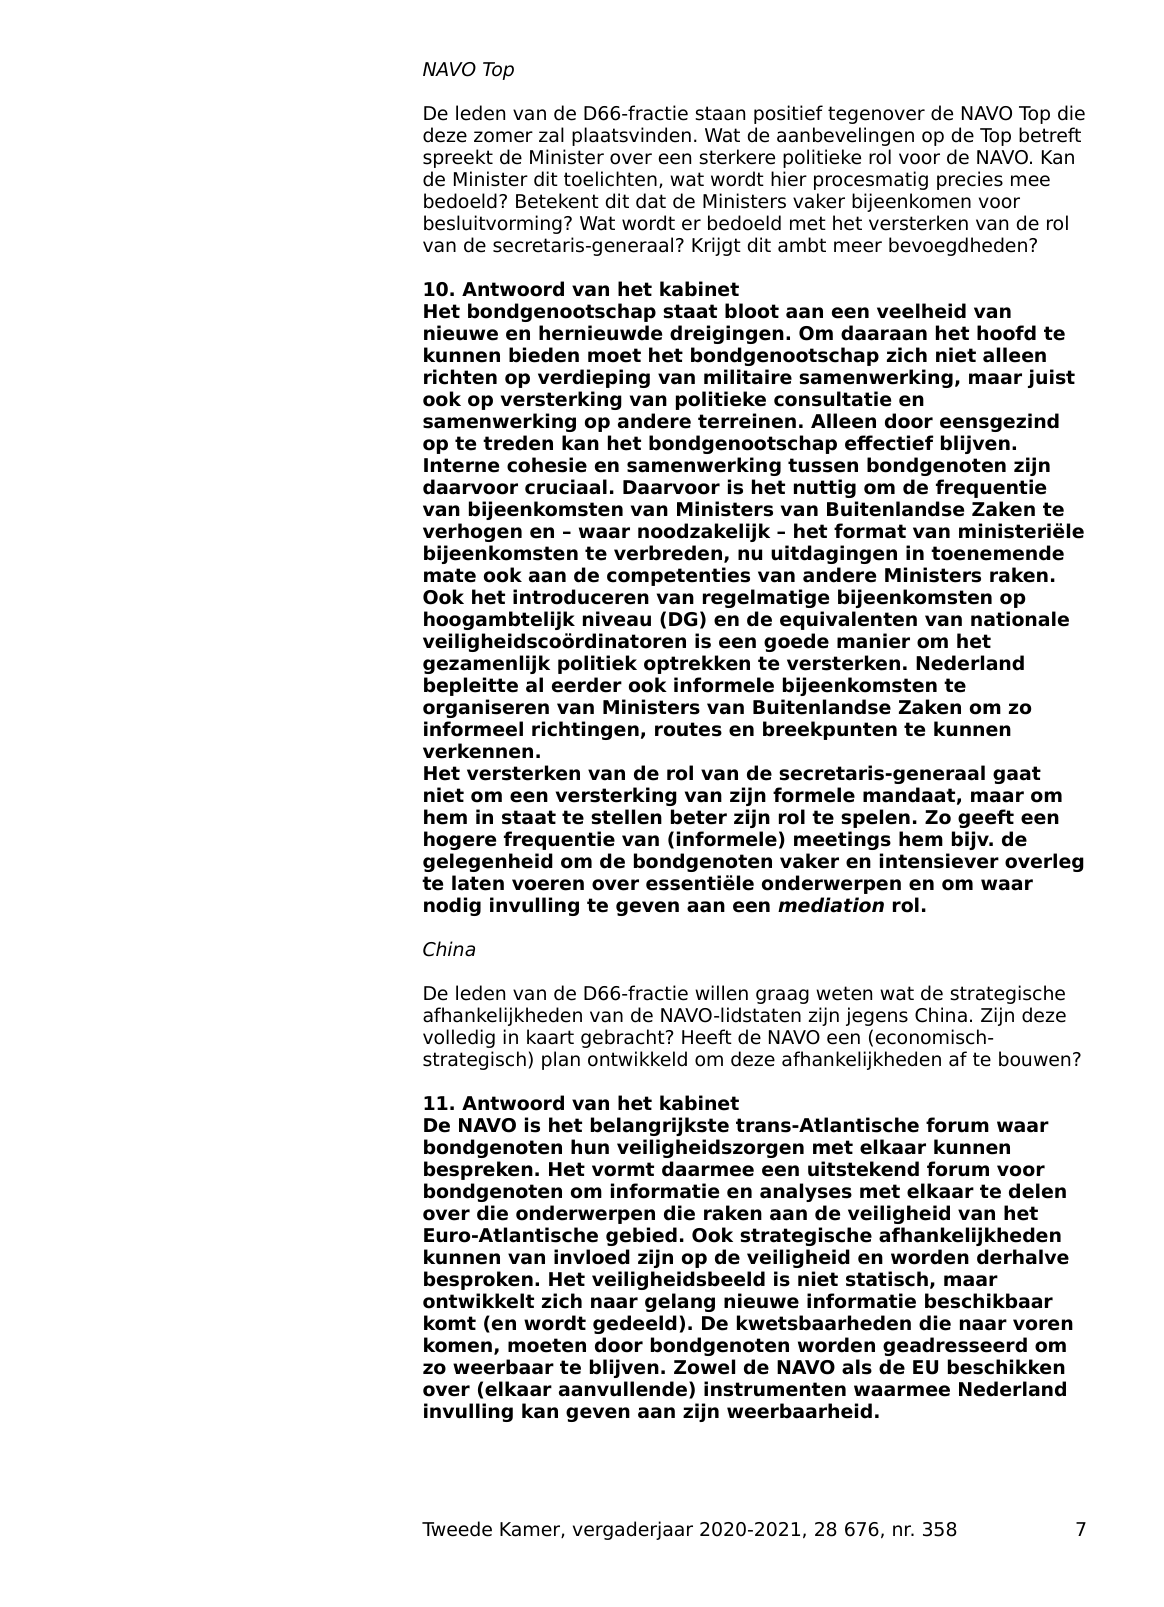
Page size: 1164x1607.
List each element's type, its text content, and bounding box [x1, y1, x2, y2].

text 11. Antwoord van het kabinet [422, 1093, 1087, 1115]
text Het versterken van de rol van de secretaris-generaal gaat niet om een versterking van zijn formele mandaat, maar om hem in staat te stellen beter zijn rol te spelen. Zo geeft een hogere frequentie van (informele) meetings hem bijv. de gelegenheid om de bondgenoten vaker en intensiever overleg te laten voeren over essentiële onderwerpen en om waar nodig invulling te geven aan een mediation rol. [422, 763, 1087, 917]
text 10. Antwoord van het kabinet [422, 279, 1087, 301]
text Het bondgenootschap staat bloot aan een veelheid van nieuwe en hernieuwde dreigingen. Om daaraan het hoofd te kunnen bieden moet het bondgenootschap zich niet alleen richten op verdieping van militaire samenwerking, maar juist ook op versterking van politieke consultatie en samenwerking op andere terreinen. Alleen door eensgezind op te treden kan het bondgenootschap effectief blijven. Interne cohesie en samenwerking tussen bondgenoten zijn daarvoor cruciaal. Daarvoor is het nuttig om de frequentie van bijeenkomsten van Ministers van Buitenlandse Zaken te verhogen en – waar noodzakelijk – het format van ministeriële bijeenkomsten te verbreden, nu uitdagingen in toenemende mate ook aan de competenties van andere Ministers raken. Ook het introduceren van regelmatige bijeenkomsten op hoogambtelijk niveau (DG) en de equivalenten van nationale veiligheidscoördinatoren is een goede manier om het gezamenlijk politiek optrekken te versterken. Nederland bepleitte al eerder ook informele bijeenkomsten te organiseren van Ministers van Buitenlandse Zaken om zo informeel richtingen, routes en breekpunten te kunnen verkennen. [422, 301, 1087, 763]
text De NAVO is het belangrijkste trans-Atlantische forum waar bondgenoten hun veiligheidszorgen met elkaar kunnen bespreken. Het vormt daarmee een uitstekend forum voor bondgenoten om informatie en analyses met elkaar te delen over die onderwerpen die raken aan de veiligheid van het Euro-Atlantische gebied. Ook strategische afhankelijkheden kunnen van invloed zijn op de veiligheid en worden derhalve besproken. Het veiligheidsbeeld is niet statisch, maar ontwikkelt zich naar gelang nieuwe informatie beschikbaar komt (en wordt gedeeld). De kwetsbaarheden die naar voren komen, moeten door bondgenoten worden geadresseerd om zo weerbaar te blijven. Zowel de NAVO als de EU beschikken over (elkaar aanvullende) instrumenten waarmee Nederland invulling kan geven aan zijn weerbaarheid. [422, 1115, 1087, 1423]
subtitle NAVO Top [422, 59, 1087, 81]
text De leden van de D66-fractie staan positief tegenover de NAVO Top die deze zomer zal plaatsvinden. Wat de aanbevelingen op de Top betreft spreekt de Minister over een sterkere politieke rol voor de NAVO. Kan de Minister dit toelichten, wat wordt hier procesmatig precies mee bedoeld? Betekent dit dat de Ministers vaker bijeenkomen voor besluitvorming? Wat wordt er bedoeld met het versterken van de rol van de secretaris-generaal? Krijgt dit ambt meer bevoegdheden? [422, 103, 1087, 257]
subtitle China [422, 939, 1087, 961]
text De leden van de D66-fractie willen graag weten wat de strategische afhankelijkheden van de NAVO-lidstaten zijn jegens China. Zijn deze volledig in kaart gebracht? Heeft de NAVO een (economisch-strategisch) plan ontwikkeld om deze afhankelijkheden af te bouwen? [422, 983, 1087, 1071]
